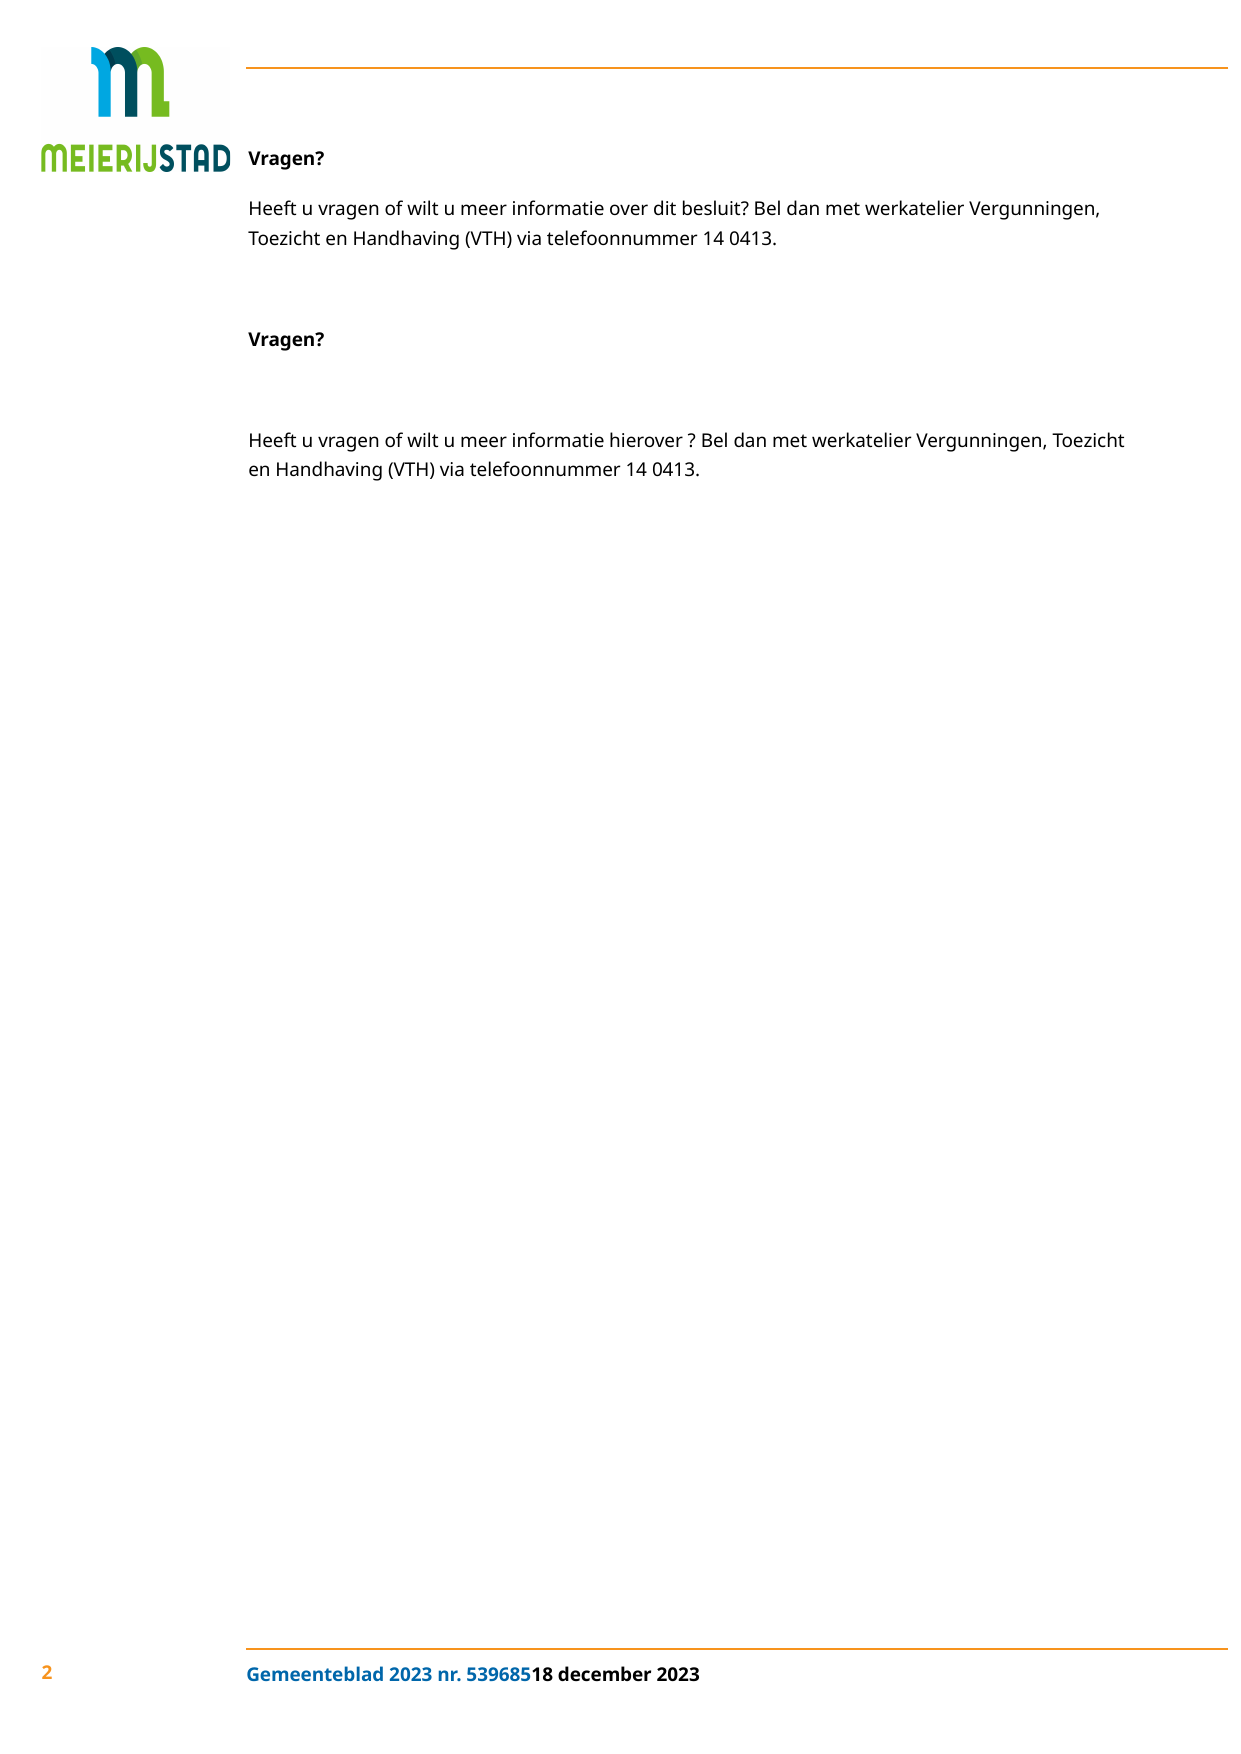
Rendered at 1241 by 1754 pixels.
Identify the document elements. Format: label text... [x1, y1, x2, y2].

text Heeft u vragen of wilt u meer informatie over dit besluit? Bel dan met werkatelier Vergunningen, Toezicht en Handhaving (VTH) via telefoonnummer 14 0413. [248, 196, 1152, 251]
text Vragen? [248, 326, 1152, 352]
text Vragen? [248, 145, 1152, 171]
text Heeft u vragen of wilt u meer informatie hierover ? Bel dan met werkatelier Vergunningen, Toezicht en Handhaving (VTH) via telefoonnummer 14 0413. [248, 427, 1152, 482]
picture [41, 47, 231, 172]
